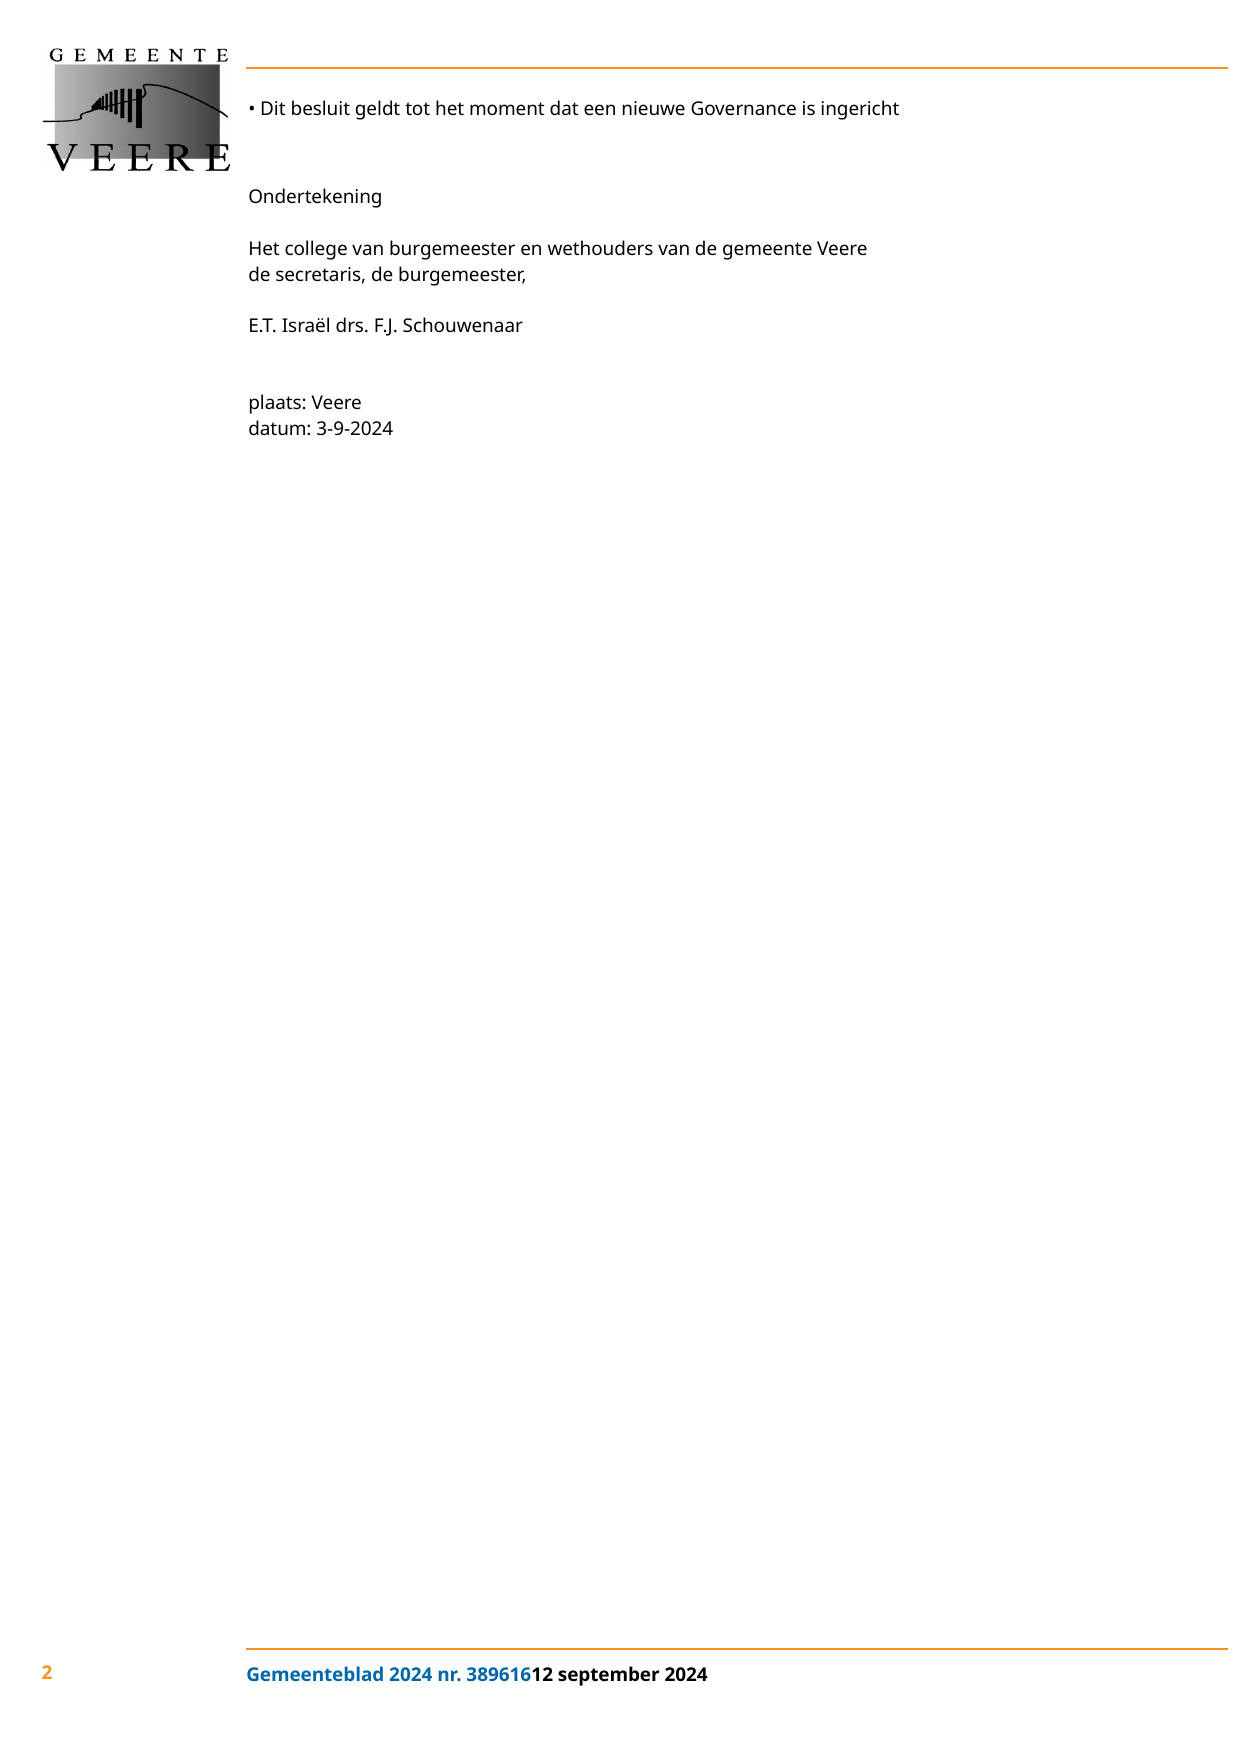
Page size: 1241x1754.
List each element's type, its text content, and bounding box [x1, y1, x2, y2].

text de secretaris, de burgemeester, [248, 261, 1152, 286]
picture [41, 47, 231, 172]
text • Dit besluit geldt tot het moment dat een nieuwe Governance is ingericht [248, 95, 1152, 121]
text plaats: Veere [248, 389, 1152, 415]
text Het college van burgemeester en wethouders van de gemeente Veere [248, 235, 1152, 261]
text Ondertekening [248, 183, 1152, 209]
text E.T. Israël drs. F.J. Schouwenaar [248, 312, 1152, 338]
text datum: 3-9-2024 [248, 415, 1152, 441]
